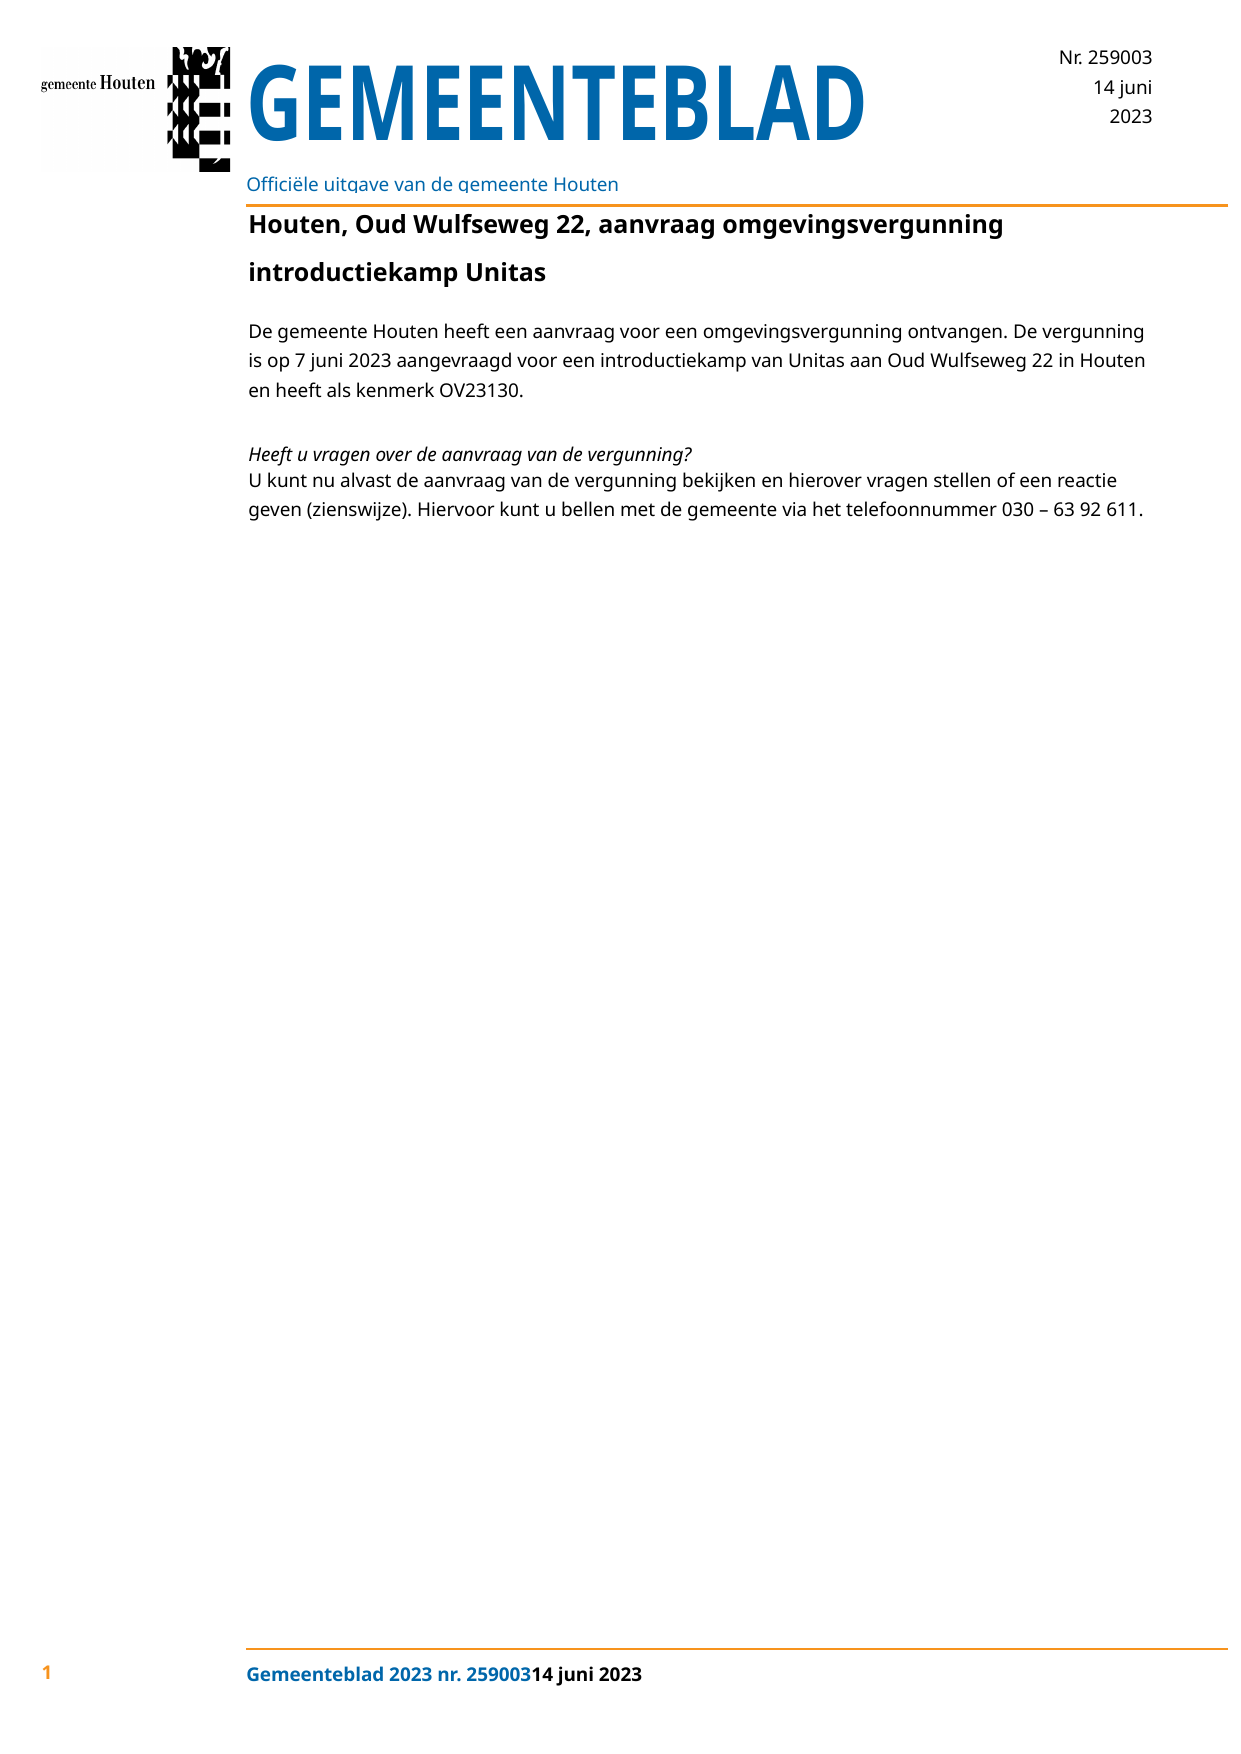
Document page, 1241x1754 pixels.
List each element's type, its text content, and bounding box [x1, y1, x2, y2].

text De gemeente Houten heeft een aanvraag voor een omgevingsvergunning ontvangen. De vergunning is op 7 juni 2023 aangevraagd voor een introductiekamp van Unitas aan Oud Wulfseweg 22 in Houten en heeft als kenmerk OV23130. [248, 318, 1152, 403]
text U kunt nu alvast de aanvraag van de vergunning bekijken en hierover vragen stellen of een reactie geven (zienswijze). Hiervoor kunt u bellen met de gemeente via het telefoonnummer 030 – 63 92 611. [248, 467, 1152, 522]
text Houten, Oud Wulfseweg 22, aanvraag omgevingsvergunning introductiekamp Unitas [248, 207, 1152, 288]
picture [41, 47, 231, 172]
text Heeft u vragen over de aanvraag van de vergunning? [248, 441, 1152, 467]
